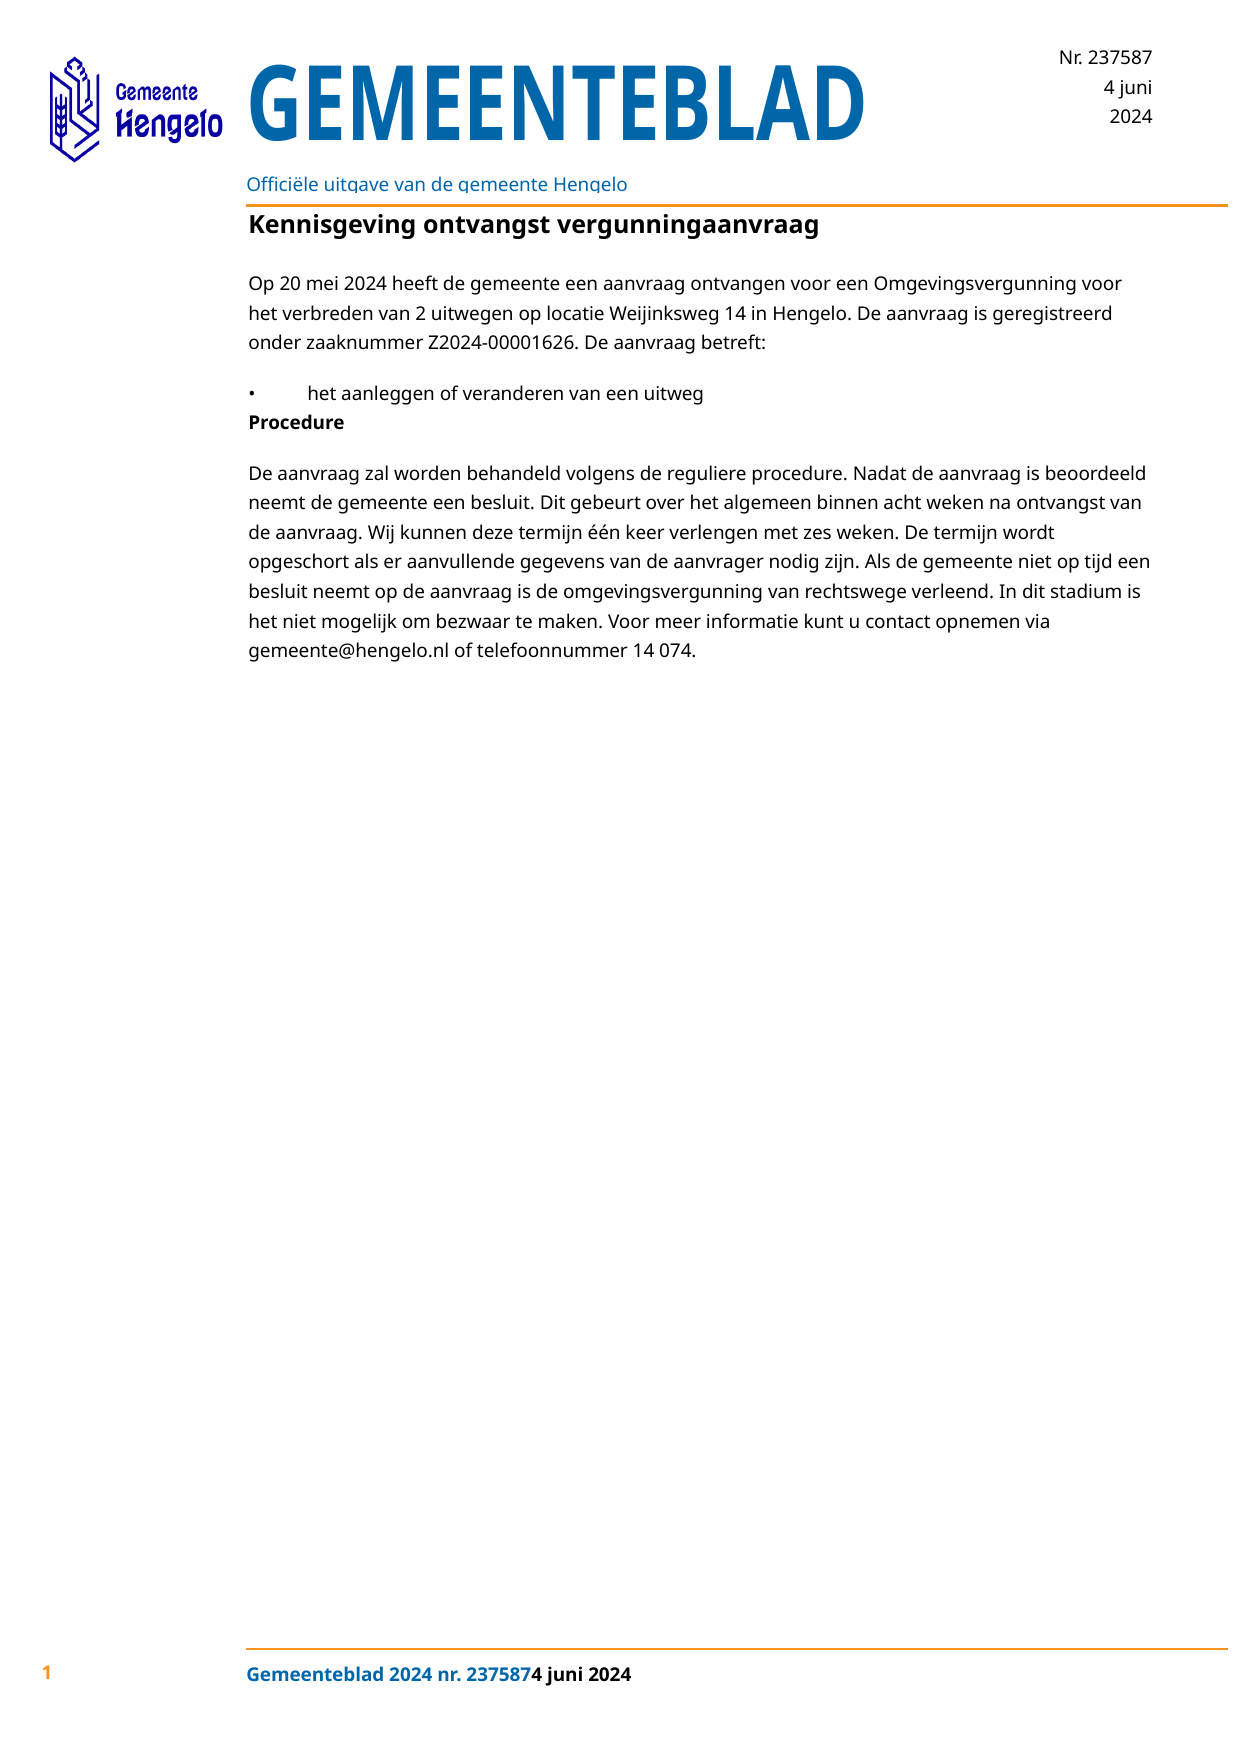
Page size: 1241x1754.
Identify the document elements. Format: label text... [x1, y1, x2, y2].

picture [41, 47, 231, 172]
text De aanvraag zal worden behandeld volgens de reguliere procedure. Nadat de aanvraag is beoordeeld neemt de gemeente een besluit. Dit gebeurt over het algemeen binnen acht weken na ontvangst van de aanvraag. Wij kunnen deze termijn één keer verlengen met zes weken. De termijn wordt opgeschort als er aanvullende gegevens van de aanvrager nodig zijn. Als de gemeente niet op tijd een besluit neemt op de aanvraag is de omgevingsvergunning van rechtswege verleend. In dit stadium is het niet mogelijk om bezwaar te maken. Voor meer informatie kunt u contact opnemen via gemeente@hengelo.nl of telefoonnummer 14 074. [248, 460, 1152, 663]
text Procedure [248, 409, 1152, 435]
text Op 20 mei 2024 heeft de gemeente een aanvraag ontvangen voor een Omgevingsvergunning voor het verbreden van 2 uitwegen op locatie Weijinksweg 14 in Hengelo. De aanvraag is geregistreerd onder zaaknummer Z2024-00001626. De aanvraag betreft: [248, 270, 1152, 355]
text Kennisgeving ontvangst vergunningaanvraag [248, 207, 1152, 241]
list het aanleggen of veranderen van een uitweg [248, 380, 1152, 406]
